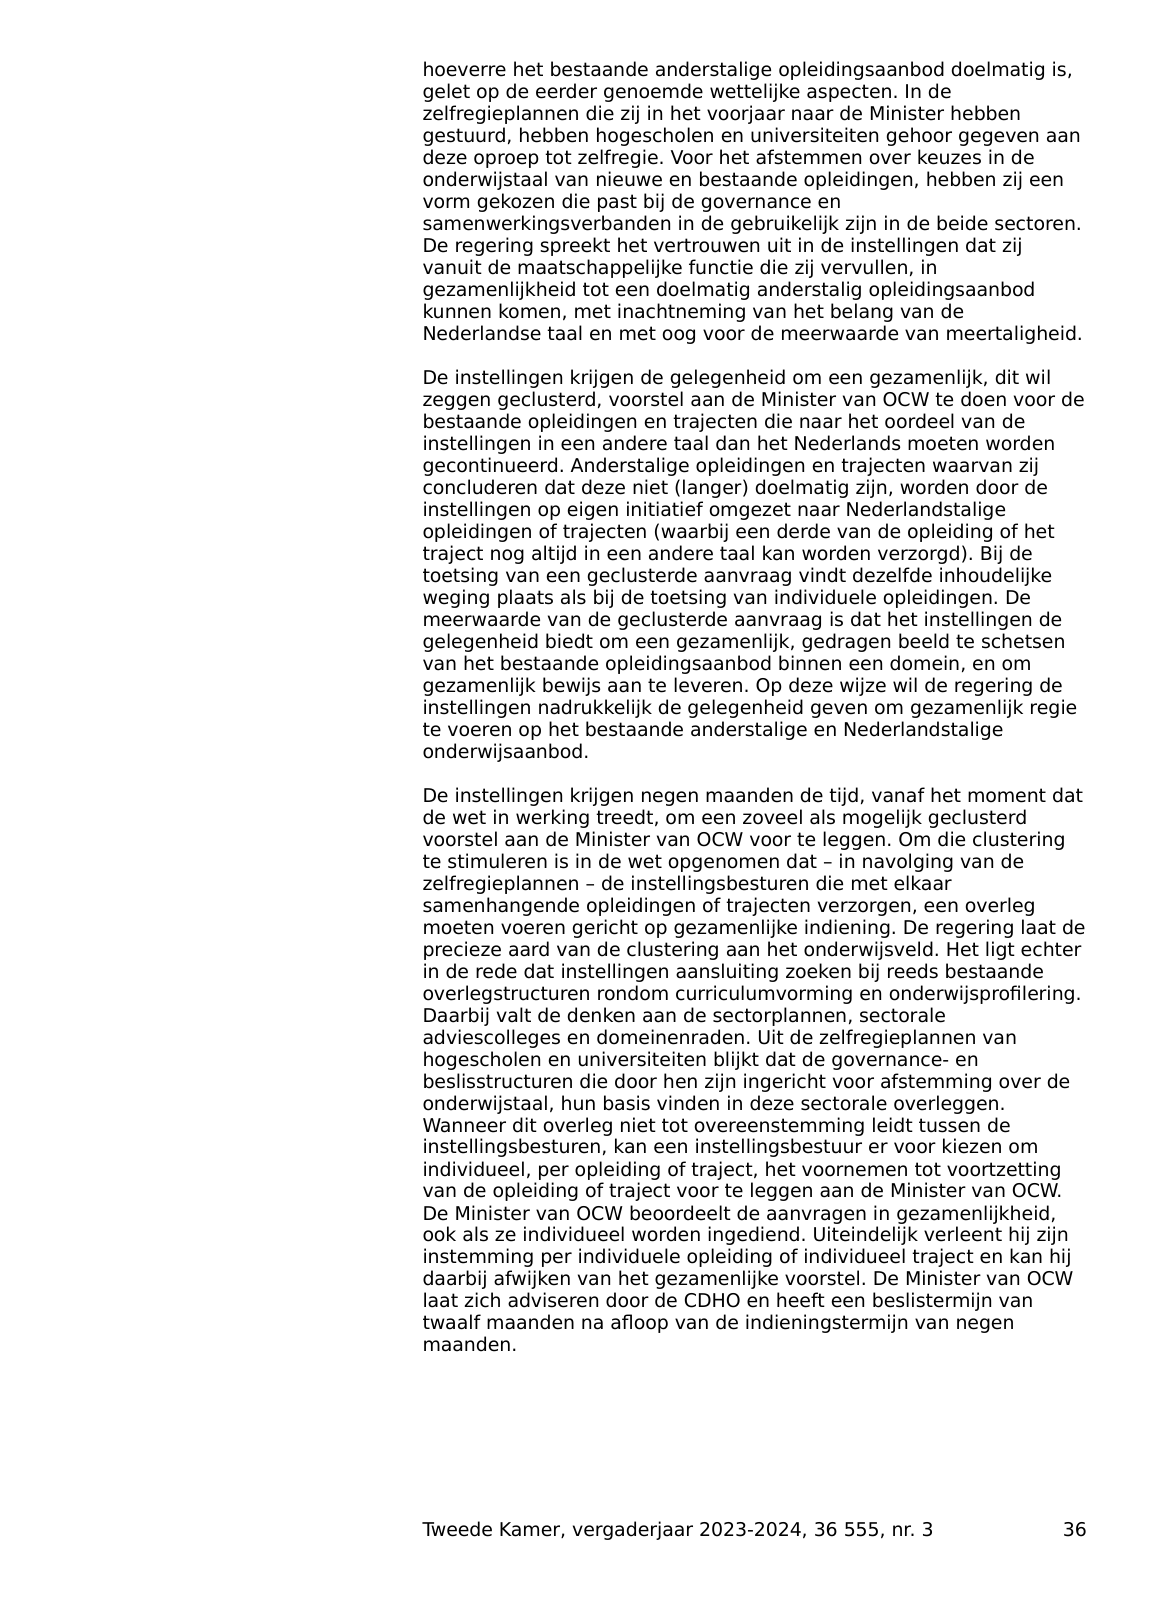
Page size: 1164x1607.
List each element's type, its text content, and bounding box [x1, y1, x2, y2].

text hoeverre het bestaande anderstalige opleidingsaanbod doelmatig is, gelet op de eerder genoemde wettelijke aspecten. In de zelfregieplannen die zij in het voorjaar naar de Minister hebben gestuurd, hebben hogescholen en universiteiten gehoor gegeven aan deze oproep tot zelfregie. Voor het afstemmen over keuzes in de onderwijstaal van nieuwe en bestaande opleidingen, hebben zij een vorm gekozen die past bij de governance en samenwerkingsverbanden in de gebruikelijk zijn in de beide sectoren. De regering spreekt het vertrouwen uit in de instellingen dat zij vanuit de maatschappelijke functie die zij vervullen, in gezamenlijkheid tot een doelmatig anderstalig opleidingsaanbod kunnen komen, met inachtneming van het belang van de Nederlandse taal en met oog voor de meerwaarde van meertaligheid. [422, 59, 1087, 345]
text De instellingen krijgen de gelegenheid om een gezamenlijk, dit wil zeggen geclusterd, voorstel aan de Minister van OCW te doen voor de bestaande opleidingen en trajecten die naar het oordeel van de instellingen in een andere taal dan het Nederlands moeten worden gecontinueerd. Anderstalige opleidingen en trajecten waarvan zij concluderen dat deze niet (langer) doelmatig zijn, worden door de instellingen op eigen initiatief omgezet naar Nederlandstalige opleidingen of trajecten (waarbij een derde van de opleiding of het traject nog altijd in een andere taal kan worden verzorgd). Bij de toetsing van een geclusterde aanvraag vindt dezelfde inhoudelijke weging plaats als bij de toetsing van individuele opleidingen. De meerwaarde van de geclusterde aanvraag is dat het instellingen de gelegenheid biedt om een gezamenlijk, gedragen beeld te schetsen van het bestaande opleidingsaanbod binnen een domein, en om gezamenlijk bewijs aan te leveren. Op deze wijze wil de regering de instellingen nadrukkelijk de gelegenheid geven om gezamenlijk regie te voeren op het bestaande anderstalige en Nederlandstalige onderwijsaanbod. [422, 367, 1087, 763]
text De instellingen krijgen negen maanden de tijd, vanaf het moment dat de wet in werking treedt, om een zoveel als mogelijk geclusterd voorstel aan de Minister van OCW voor te leggen. Om die clustering te stimuleren is in de wet opgenomen dat – in navolging van de zelfregieplannen – de instellingsbesturen die met elkaar samenhangende opleidingen of trajecten verzorgen, een overleg moeten voeren gericht op gezamenlijke indiening. De regering laat de precieze aard van de clustering aan het onderwijsveld. Het ligt echter in de rede dat instellingen aansluiting zoeken bij reeds bestaande overlegstructuren rondom curriculumvorming en onderwijsprofilering. Daarbij valt de denken aan de sectorplannen, sectorale adviescolleges en domeinenraden. Uit de zelfregieplannen van hogescholen en universiteiten blijkt dat de governance- en beslisstructuren die door hen zijn ingericht voor afstemming over de onderwijstaal, hun basis vinden in deze sectorale overleggen. Wanneer dit overleg niet tot overeenstemming leidt tussen de instellingsbesturen, kan een instellingsbestuur er voor kiezen om individueel, per opleiding of traject, het voornemen tot voortzetting van de opleiding of traject voor te leggen aan de Minister van OCW. De Minister van OCW beoordeelt de aanvragen in gezamenlijkheid, ook als ze individueel worden ingediend. Uiteindelijk verleent hij zijn instemming per individuele opleiding of individueel traject en kan hij daarbij afwijken van het gezamenlijke voorstel. De Minister van OCW laat zich adviseren door de CDHO en heeft een beslistermijn van twaalf maanden na afloop van de indieningstermijn van negen maanden. [422, 785, 1087, 1356]
